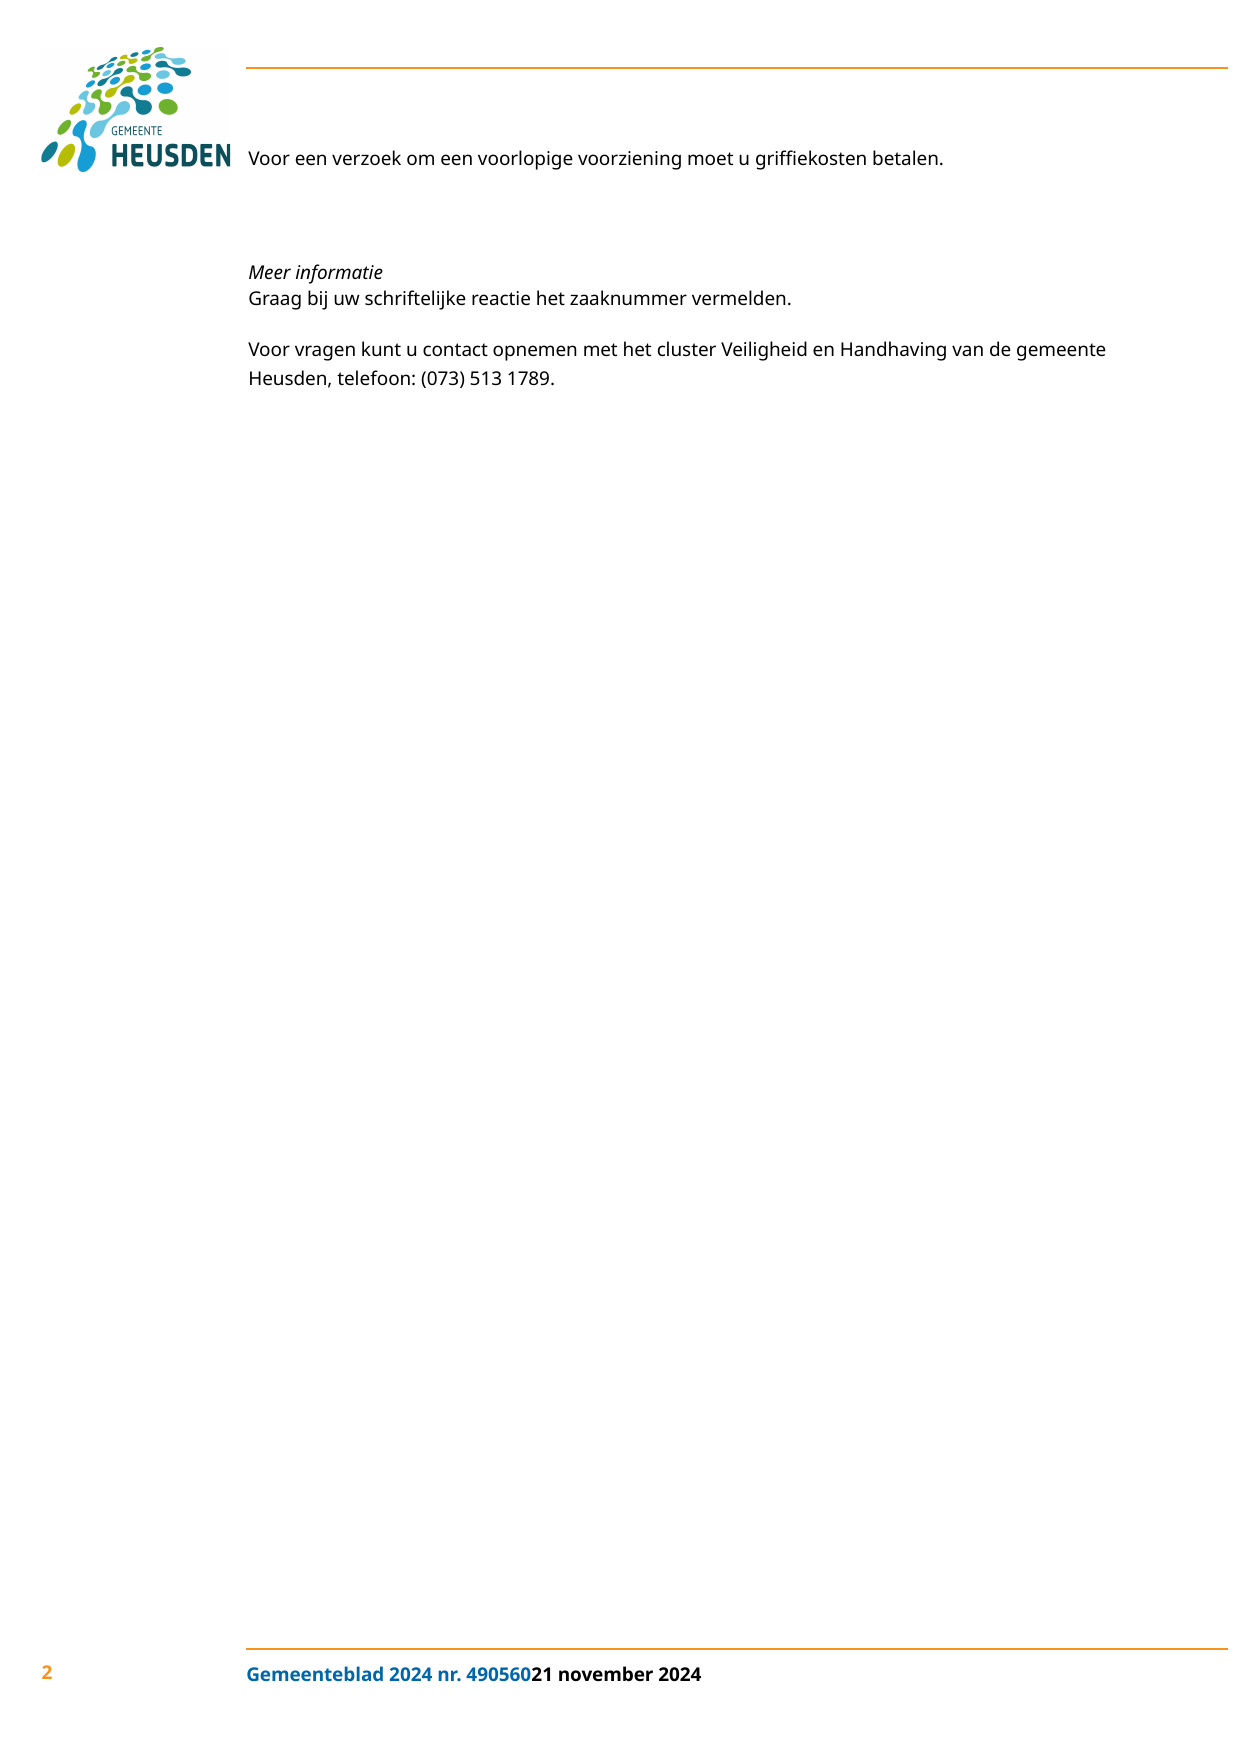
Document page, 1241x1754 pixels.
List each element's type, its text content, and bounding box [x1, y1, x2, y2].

picture [41, 47, 231, 172]
text Meer informatie [248, 259, 1152, 285]
text Voor een verzoek om een voorlopige voorziening moet u griffiekosten betalen. [248, 145, 1152, 171]
text Graag bij uw schriftelijke reactie het zaaknummer vermelden. [248, 285, 1152, 311]
text Voor vragen kunt u contact opnemen met het cluster Veiligheid en Handhaving van de gemeente Heusden, telefoon: (073) 513 1789. [248, 336, 1152, 391]
